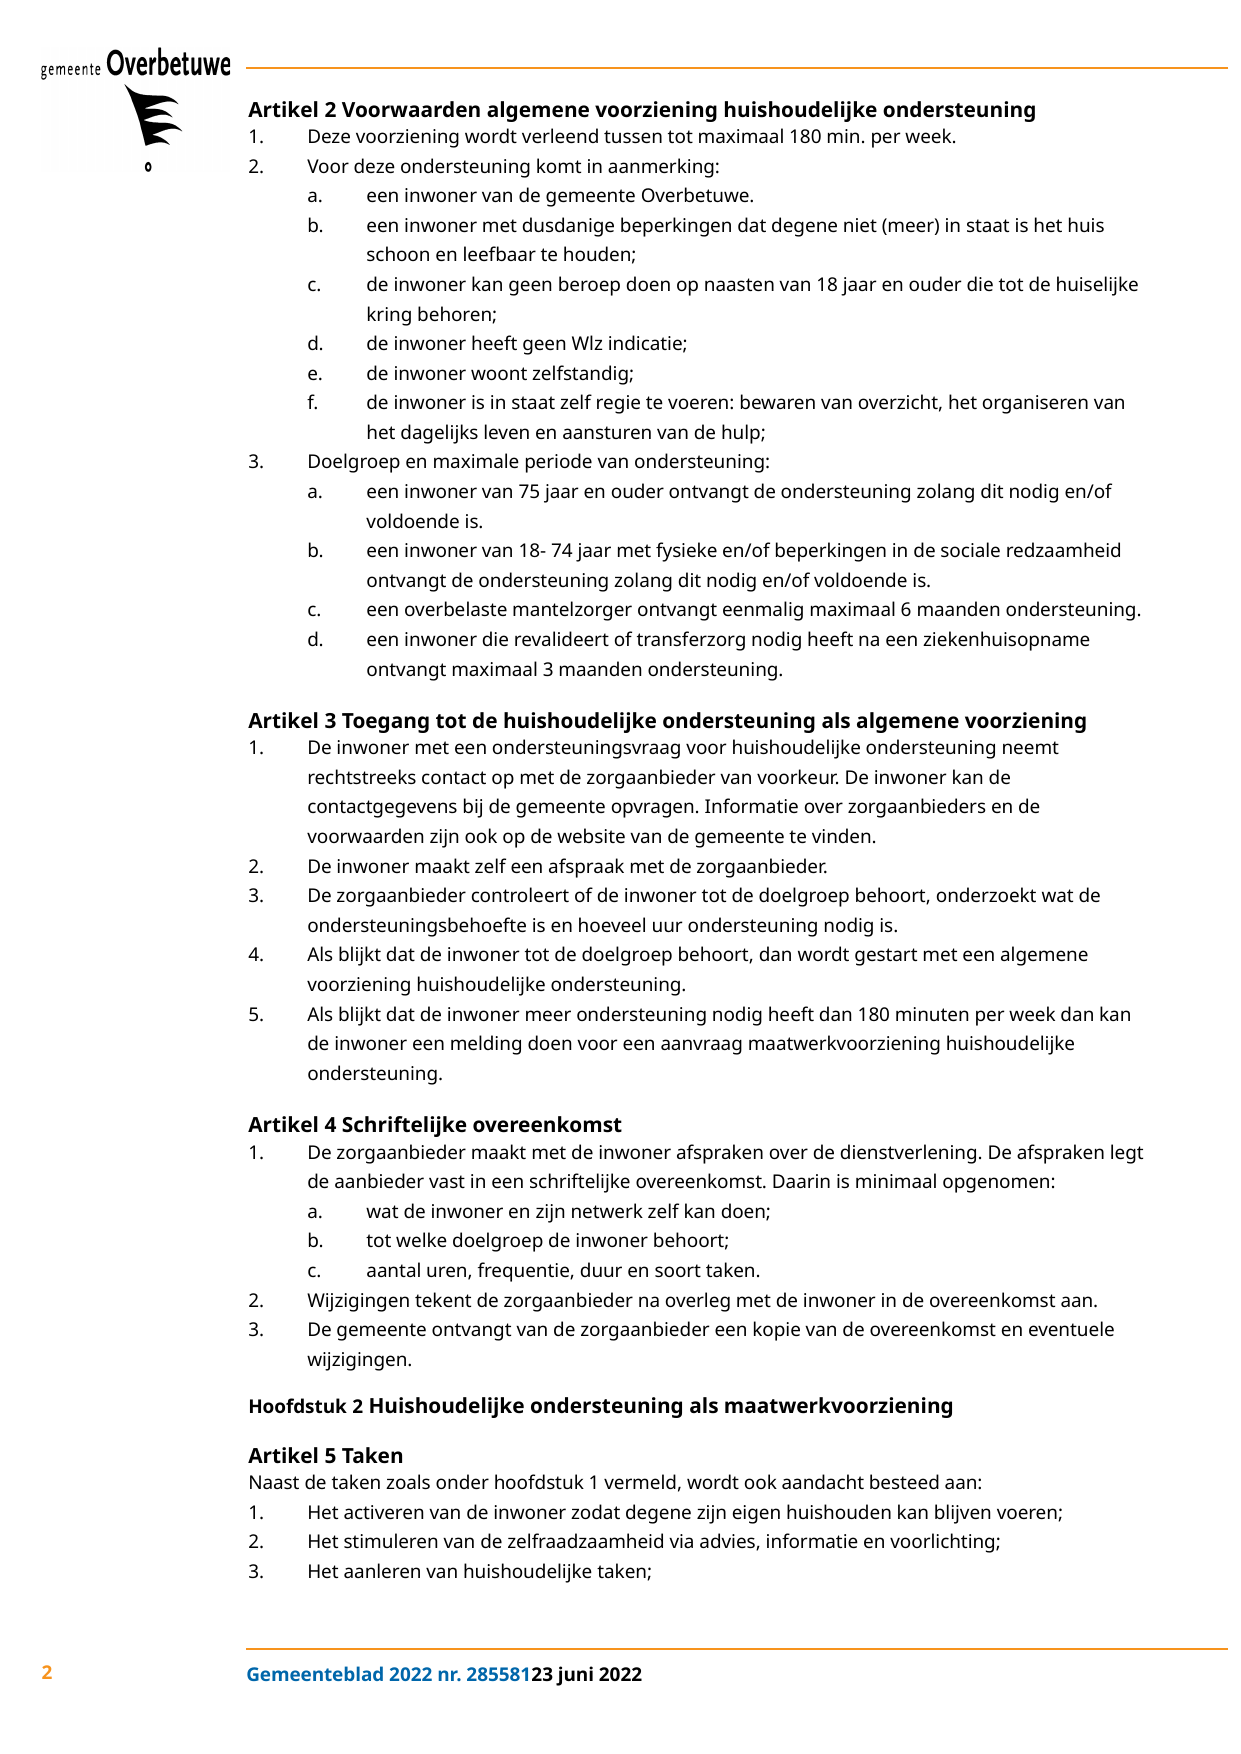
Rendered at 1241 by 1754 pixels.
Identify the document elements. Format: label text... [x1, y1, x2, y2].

list een overbelaste mantelzorger ontvangt eenmalig maximaal 6 maanden ondersteuning. [307, 597, 1152, 622]
list Doelgroep en maximale periode van ondersteuning: [248, 449, 1152, 474]
list Deze voorziening wordt verleend tussen tot maximaal 180 min. per week. [248, 123, 1152, 149]
list een inwoner met dusdanige beperkingen dat degene niet (meer) in staat is het huis schoon en leefbaar te houden; [307, 212, 1152, 267]
list de inwoner is in staat zelf regie te voeren: bewaren van overzicht, het organiseren van het dagelijks leven en aansturen van de hulp; [307, 389, 1152, 445]
list de inwoner heeft geen Wlz indicatie; [307, 330, 1152, 356]
list de inwoner kan geen beroep doen op naasten van 18 jaar en ouder die tot de huiselijke kring behoren; [307, 271, 1152, 326]
list Het activeren van de inwoner zodat degene zijn eigen huishouden kan blijven voeren; [248, 1499, 1152, 1524]
list De zorgaanbieder controleert of de inwoner tot de doelgroep behoort, onderzoekt wat de ondersteuningsbehoefte is en hoeveel uur ondersteuning nodig is. [248, 882, 1152, 938]
text Artikel 3 Toegang tot de huishoudelijke ondersteuning als algemene voorziening [248, 706, 1152, 734]
list de inwoner woont zelfstandig; [307, 360, 1152, 386]
list een inwoner van 75 jaar en ouder ontvangt de ondersteuning zolang dit nodig en/of voldoende is. [307, 478, 1152, 533]
picture [41, 47, 231, 172]
list aantal uren, frequentie, duur en soort taken. [307, 1257, 1152, 1283]
list Als blijkt dat de inwoner meer ondersteuning nodig heeft dan 180 minuten per week dan kan de inwoner een melding doen voor een aanvraag maatwerkvoorziening huishoudelijke ondersteuning. [248, 1001, 1152, 1086]
text Hoofdstuk 2 Huishoudelijke ondersteuning als maatwerkvoorziening [248, 1392, 1152, 1420]
list Voor deze ondersteuning komt in aanmerking: [248, 153, 1152, 178]
text Artikel 2 Voorwaarden algemene voorziening huishoudelijke ondersteuning [248, 95, 1152, 123]
list De gemeente ontvangt van de zorgaanbieder een kopie van de overeenkomst en eventuele wijzigingen. [248, 1316, 1152, 1372]
list een inwoner van de gemeente Overbetuwe. [307, 182, 1152, 208]
text Artikel 5 Taken [248, 1441, 1152, 1469]
list Het stimuleren van de zelfraadzaamheid via advies, informatie en voorlichting; [248, 1528, 1152, 1554]
list Het aanleren van huishoudelijke taken; [248, 1558, 1152, 1584]
list een inwoner van 18- 74 jaar met fysieke en/of beperkingen in de sociale redzaamheid ontvangt de ondersteuning zolang dit nodig en/of voldoende is. [307, 537, 1152, 593]
list De zorgaanbieder maakt met de inwoner afspraken over de dienstverlening. De afspraken legt de aanbieder vast in een schriftelijke overeenkomst. Daarin is minimaal opgenomen: [248, 1139, 1152, 1194]
text Naast de taken zoals onder hoofdstuk 1 vermeld, wordt ook aandacht besteed aan: [248, 1469, 1152, 1495]
list Als blijkt dat de inwoner tot de doelgroep behoort, dan wordt gestart met een algemene voorziening huishoudelijke ondersteuning. [248, 942, 1152, 997]
list tot welke doelgroep de inwoner behoort; [307, 1228, 1152, 1253]
list De inwoner maakt zelf een afspraak met de zorgaanbieder. [248, 853, 1152, 879]
list een inwoner die revalideert of transferzorg nodig heeft na een ziekenhuisopname ontvangt maximaal 3 maanden ondersteuning. [307, 626, 1152, 681]
list wat de inwoner en zijn netwerk zelf kan doen; [307, 1198, 1152, 1224]
list De inwoner met een ondersteuningsvraag voor huishoudelijke ondersteuning neemt rechtstreeks contact op met de zorgaanbieder van voorkeur. De inwoner kan de contactgegevens bij de gemeente opvragen. Informatie over zorgaanbieders en de voorwaarden zijn ook op de website van de gemeente te vinden. [248, 734, 1152, 849]
text Artikel 4 Schriftelijke overeenkomst [248, 1110, 1152, 1139]
list Wijzigingen tekent de zorgaanbieder na overleg met de inwoner in de overeenkomst aan. [248, 1287, 1152, 1312]
